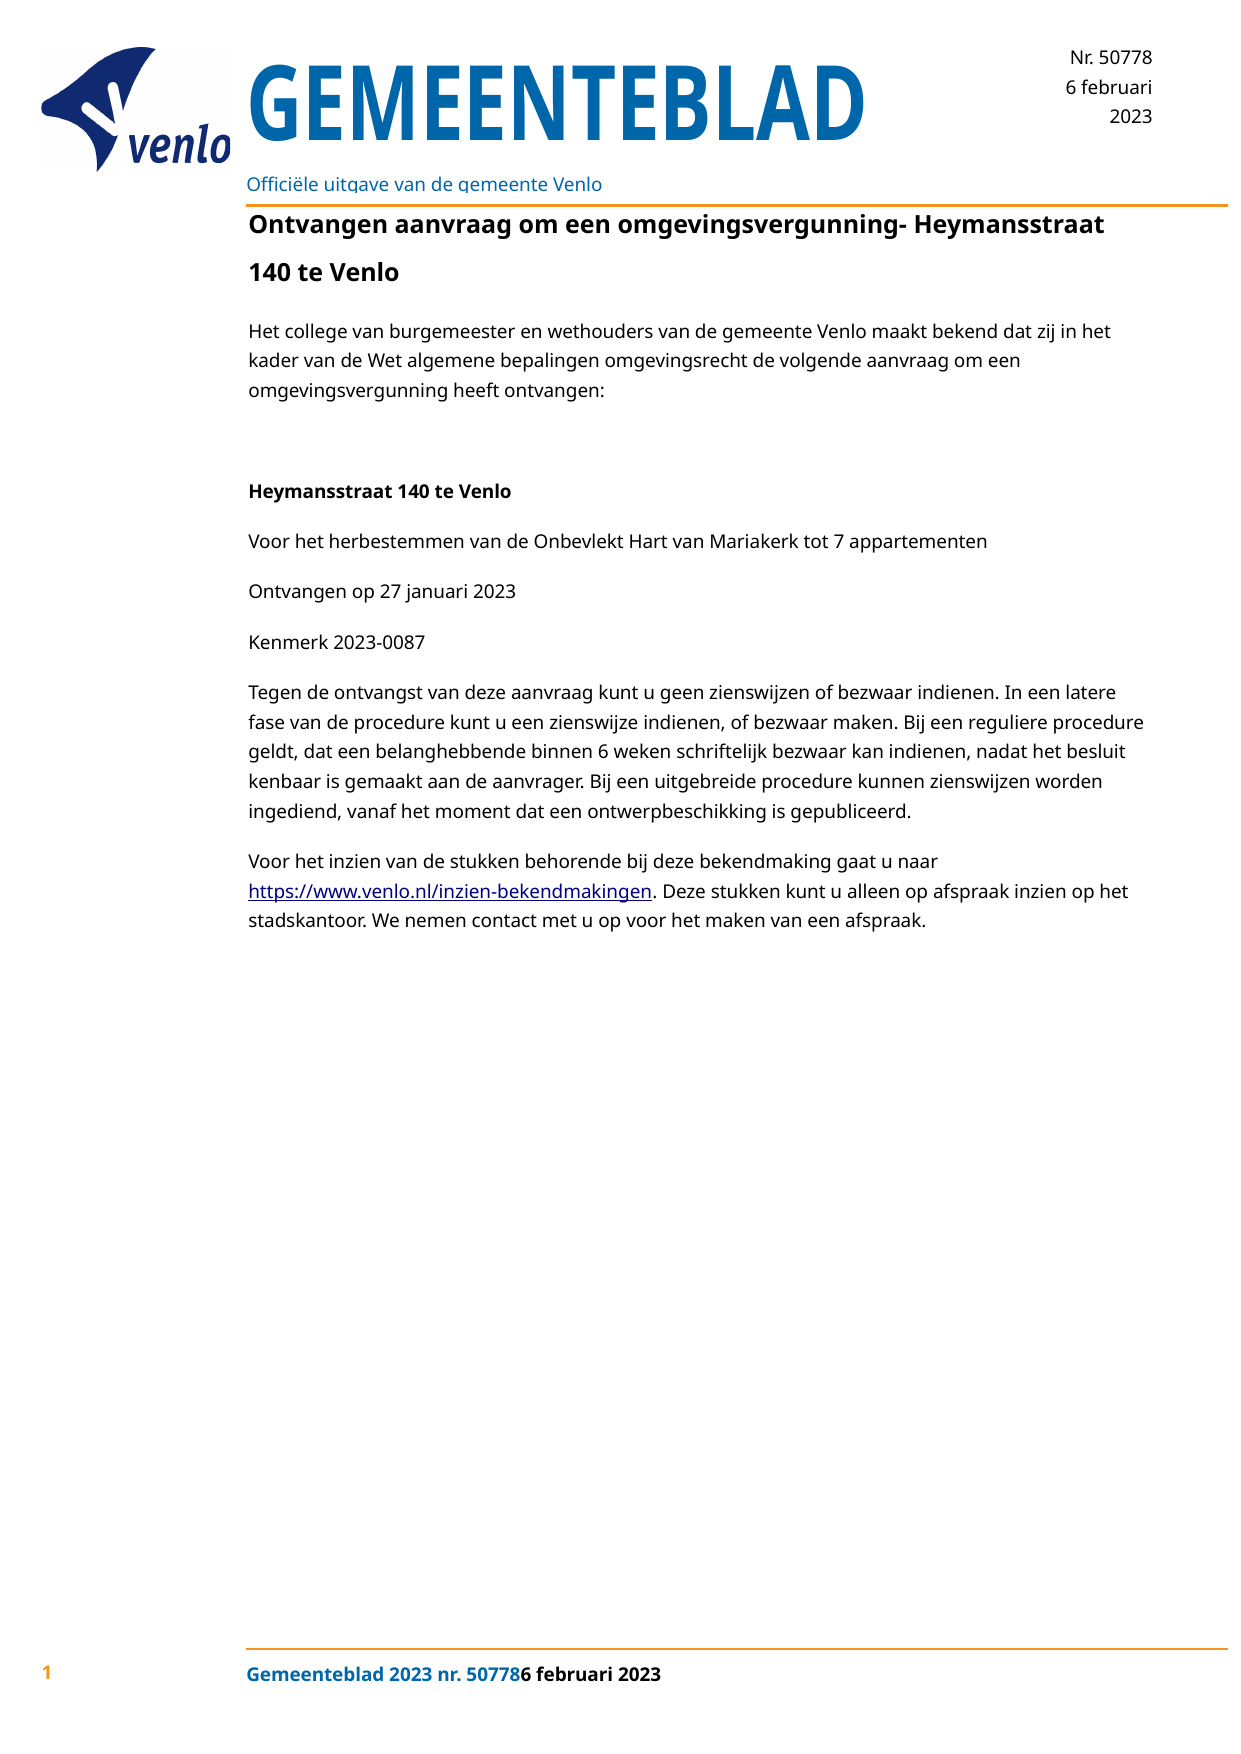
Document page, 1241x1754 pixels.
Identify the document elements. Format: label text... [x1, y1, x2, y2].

text Kenmerk 2023-0087 [248, 629, 1152, 655]
text Heymansstraat 140 te Venlo [248, 478, 1152, 504]
text Ontvangen op 27 januari 2023 [248, 579, 1152, 604]
text Tegen de ontvangst van deze aanvraag kunt u geen zienswijzen of bezwaar indienen. In een latere fase van de procedure kunt u een zienswijze indienen, of bezwaar maken. Bij een reguliere procedure geldt, dat een belanghebbende binnen 6 weken schriftelijk bezwaar kan indienen, nadat het besluit kenbaar is gemaakt aan de aanvrager. Bij een uitgebreide procedure kunnen zienswijzen worden ingediend, vanaf het moment dat een ontwerpbeschikking is gepubliceerd. [248, 679, 1152, 824]
text Ontvangen aanvraag om een omgevingsvergunning- Heymansstraat 140 te Venlo [248, 207, 1152, 288]
text Voor het inzien van de stukken behorende bij deze bekendmaking gaat u naar https://www.venlo.nl/inzien-bekendmakingen. Deze stukken kunt u alleen op afspraak inzien op het stadskantoor. We nemen contact met u op voor het maken van een afspraak. [248, 848, 1152, 933]
text Het college van burgemeester en wethouders van de gemeente Venlo maakt bekend dat zij in het kader van de Wet algemene bepalingen omgevingsrecht de volgende aanvraag om een omgevingsvergunning heeft ontvangen: [248, 318, 1152, 403]
picture [41, 47, 231, 172]
text Voor het herbestemmen van de Onbevlekt Hart van Mariakerk tot 7 appartementen [248, 528, 1152, 554]
